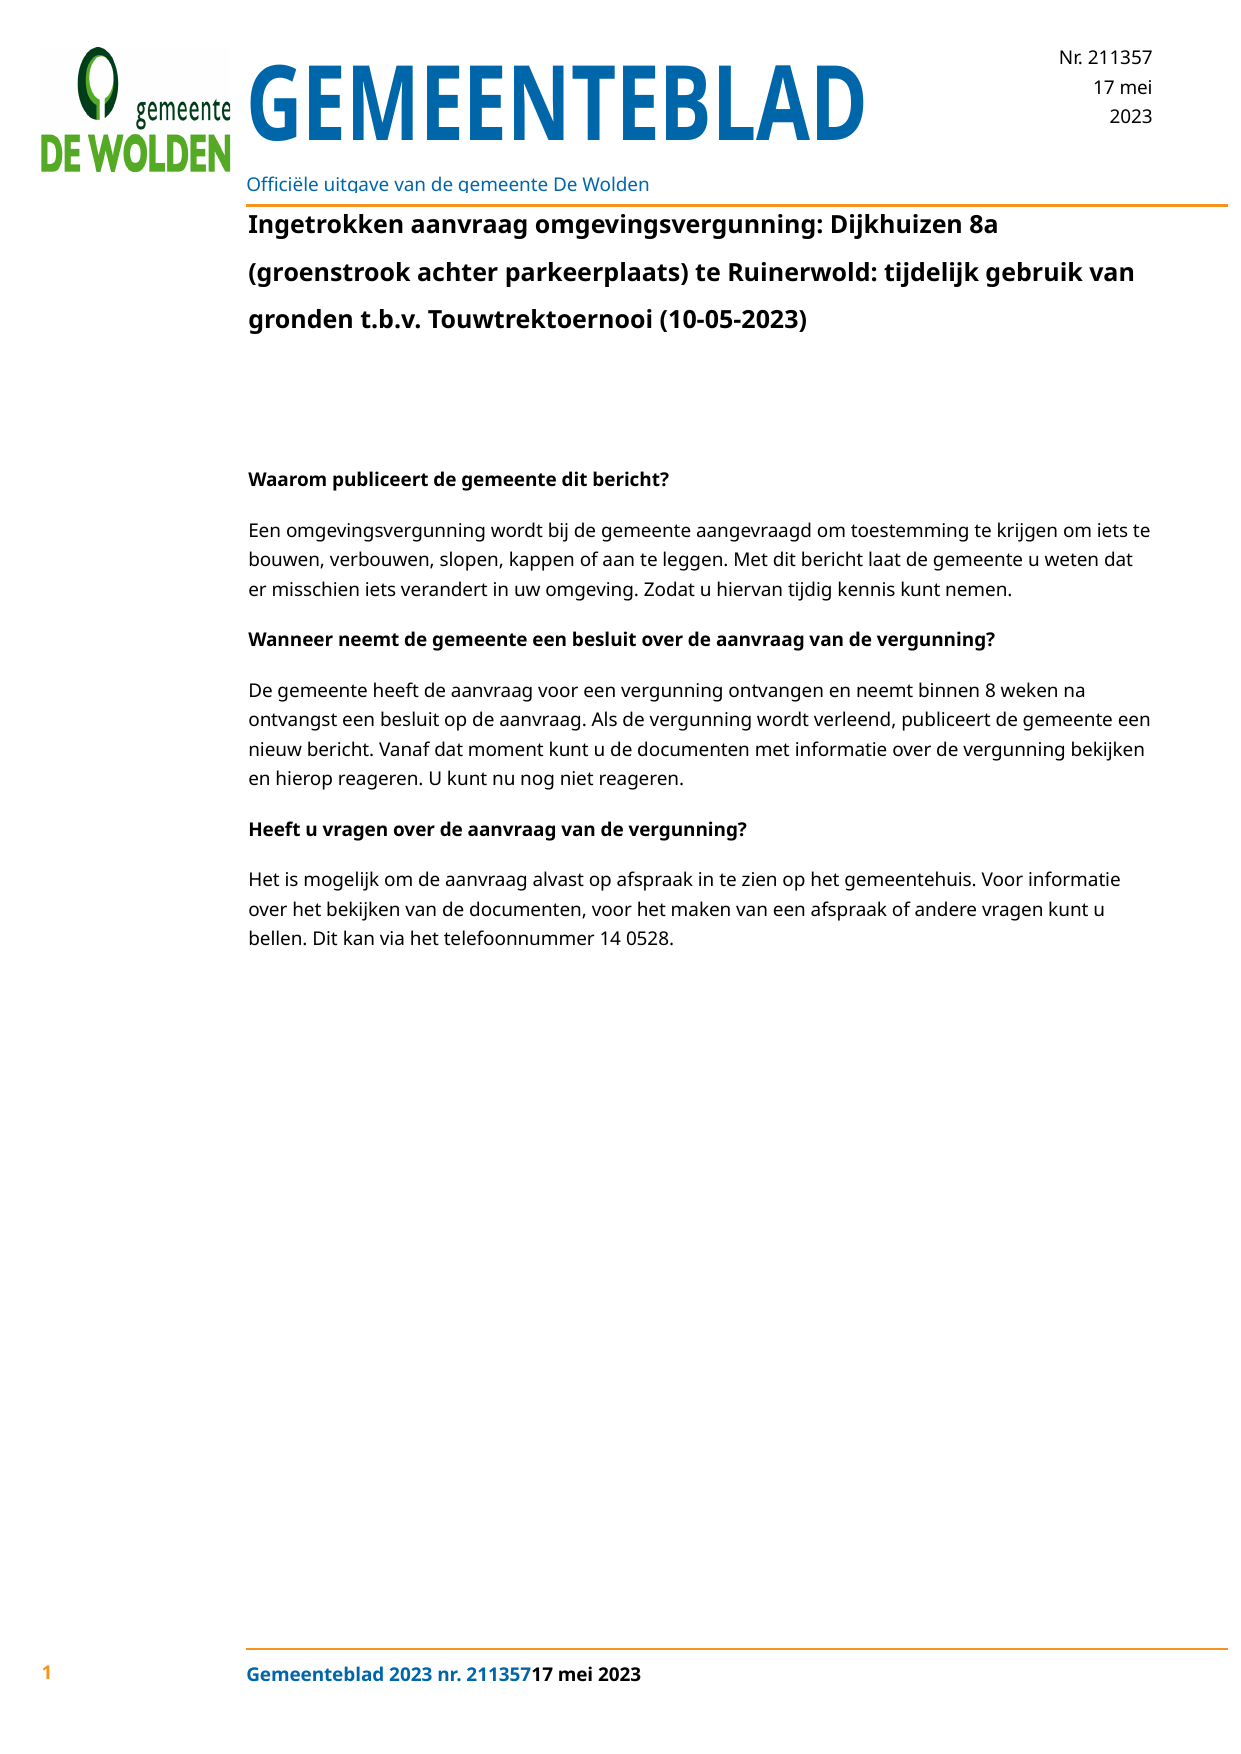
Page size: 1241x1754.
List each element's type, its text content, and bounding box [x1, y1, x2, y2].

text De gemeente heeft de aanvraag voor een vergunning ontvangen en neemt binnen 8 weken na ontvangst een besluit op de aanvraag. Als de vergunning wordt verleend, publiceert de gemeente een nieuw bericht. Vanaf dat moment kunt u de documenten met informatie over de vergunning bekijken en hierop reageren. U kunt nu nog niet reageren. [248, 677, 1152, 791]
picture [41, 47, 231, 172]
text Waarom publiceert de gemeente dit bericht? [248, 466, 1152, 492]
text Wanneer neemt de gemeente een besluit over de aanvraag van de vergunning? [248, 626, 1152, 652]
text Heeft u vragen over de aanvraag van de vergunning? [248, 816, 1152, 842]
text Ingetrokken aanvraag omgevingsvergunning: Dijkhuizen 8a (groenstrook achter parkeerplaats) te Ruinerwold: tijdelijk gebruik van gronden t.b.v. Touwtrektoernooi (10-05-2023) [248, 207, 1152, 336]
text Een omgevingsvergunning wordt bij de gemeente aangevraagd om toestemming te krijgen om iets te bouwen, verbouwen, slopen, kappen of aan te leggen. Met dit bericht laat de gemeente u weten dat er misschien iets verandert in uw omgeving. Zodat u hiervan tijdig kennis kunt nemen. [248, 517, 1152, 602]
text Het is mogelijk om de aanvraag alvast op afspraak in te zien op het gemeentehuis. Voor informatie over het bekijken van de documenten, voor het maken van een afspraak of andere vragen kunt u bellen. Dit kan via het telefoonnummer 14 0528. [248, 866, 1152, 951]
